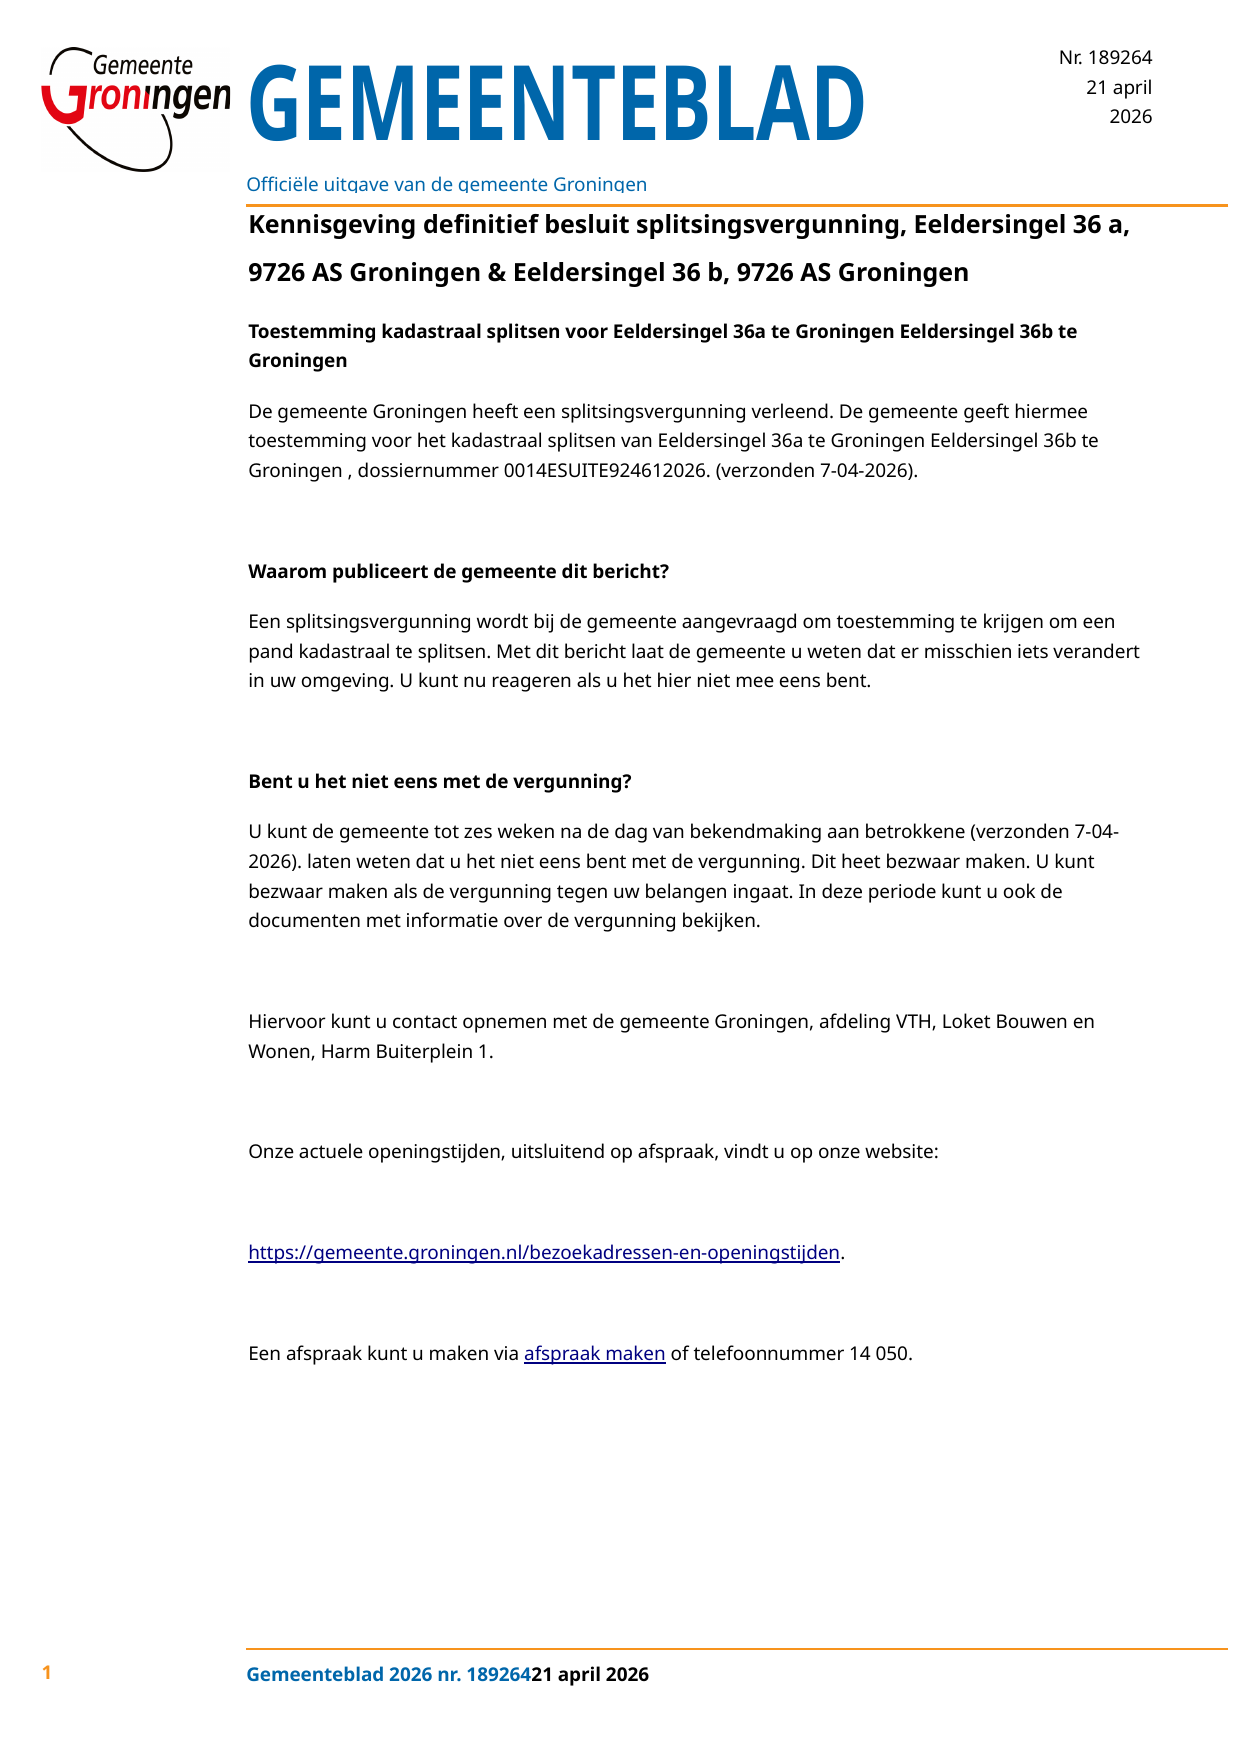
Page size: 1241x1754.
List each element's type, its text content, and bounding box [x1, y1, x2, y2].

picture [41, 47, 231, 172]
text Een afspraak kunt u maken via afspraak maken of telefoonnummer 14 050. [248, 1340, 1152, 1366]
text De gemeente Groningen heeft een splitsingsvergunning verleend. De gemeente geeft hiermee toestemming voor het kadastraal splitsen van Eeldersingel 36a te Groningen Eeldersingel 36b te Groningen , dossiernummer 0014ESUITE924612026. (verzonden 7-04-2026). [248, 398, 1152, 483]
text Waarom publiceert de gemeente dit bericht? [248, 558, 1152, 584]
text Toestemming kadastraal splitsen voor Eeldersingel 36a te Groningen Eeldersingel 36b te Groningen [248, 318, 1152, 373]
text Bent u het niet eens met de vergunning? [248, 768, 1152, 794]
text U kunt de gemeente tot zes weken na de dag van bekendmaking aan betrokkene (verzonden 7-04-2026). laten weten dat u het niet eens bent met de vergunning. Dit heet bezwaar maken. U kunt bezwaar maken als de vergunning tegen uw belangen ingaat. In deze periode kunt u ook de documenten met informatie over de vergunning bekijken. [248, 819, 1152, 933]
text Hiervoor kunt u contact opnemen met de gemeente Groningen, afdeling VTH, Loket Bouwen en Wonen, Harm Buiterplein 1. [248, 1008, 1152, 1064]
text https://gemeente.groningen.nl/bezoekadressen-en-openingstijden. [248, 1239, 1152, 1265]
text Een splitsingsvergunning wordt bij de gemeente aangevraagd om toestemming te krijgen om een pand kadastraal te splitsen. Met dit bericht laat de gemeente u weten dat er misschien iets verandert in uw omgeving. U kunt nu reageren als u het hier niet mee eens bent. [248, 608, 1152, 693]
text Onze actuele openingstijden, uitsluitend op afspraak, vindt u op onze website: [248, 1139, 1152, 1164]
text Kennisgeving definitief besluit splitsingsvergunning, Eeldersingel 36 a, 9726 AS Groningen & Eeldersingel 36 b, 9726 AS Groningen [248, 207, 1152, 288]
